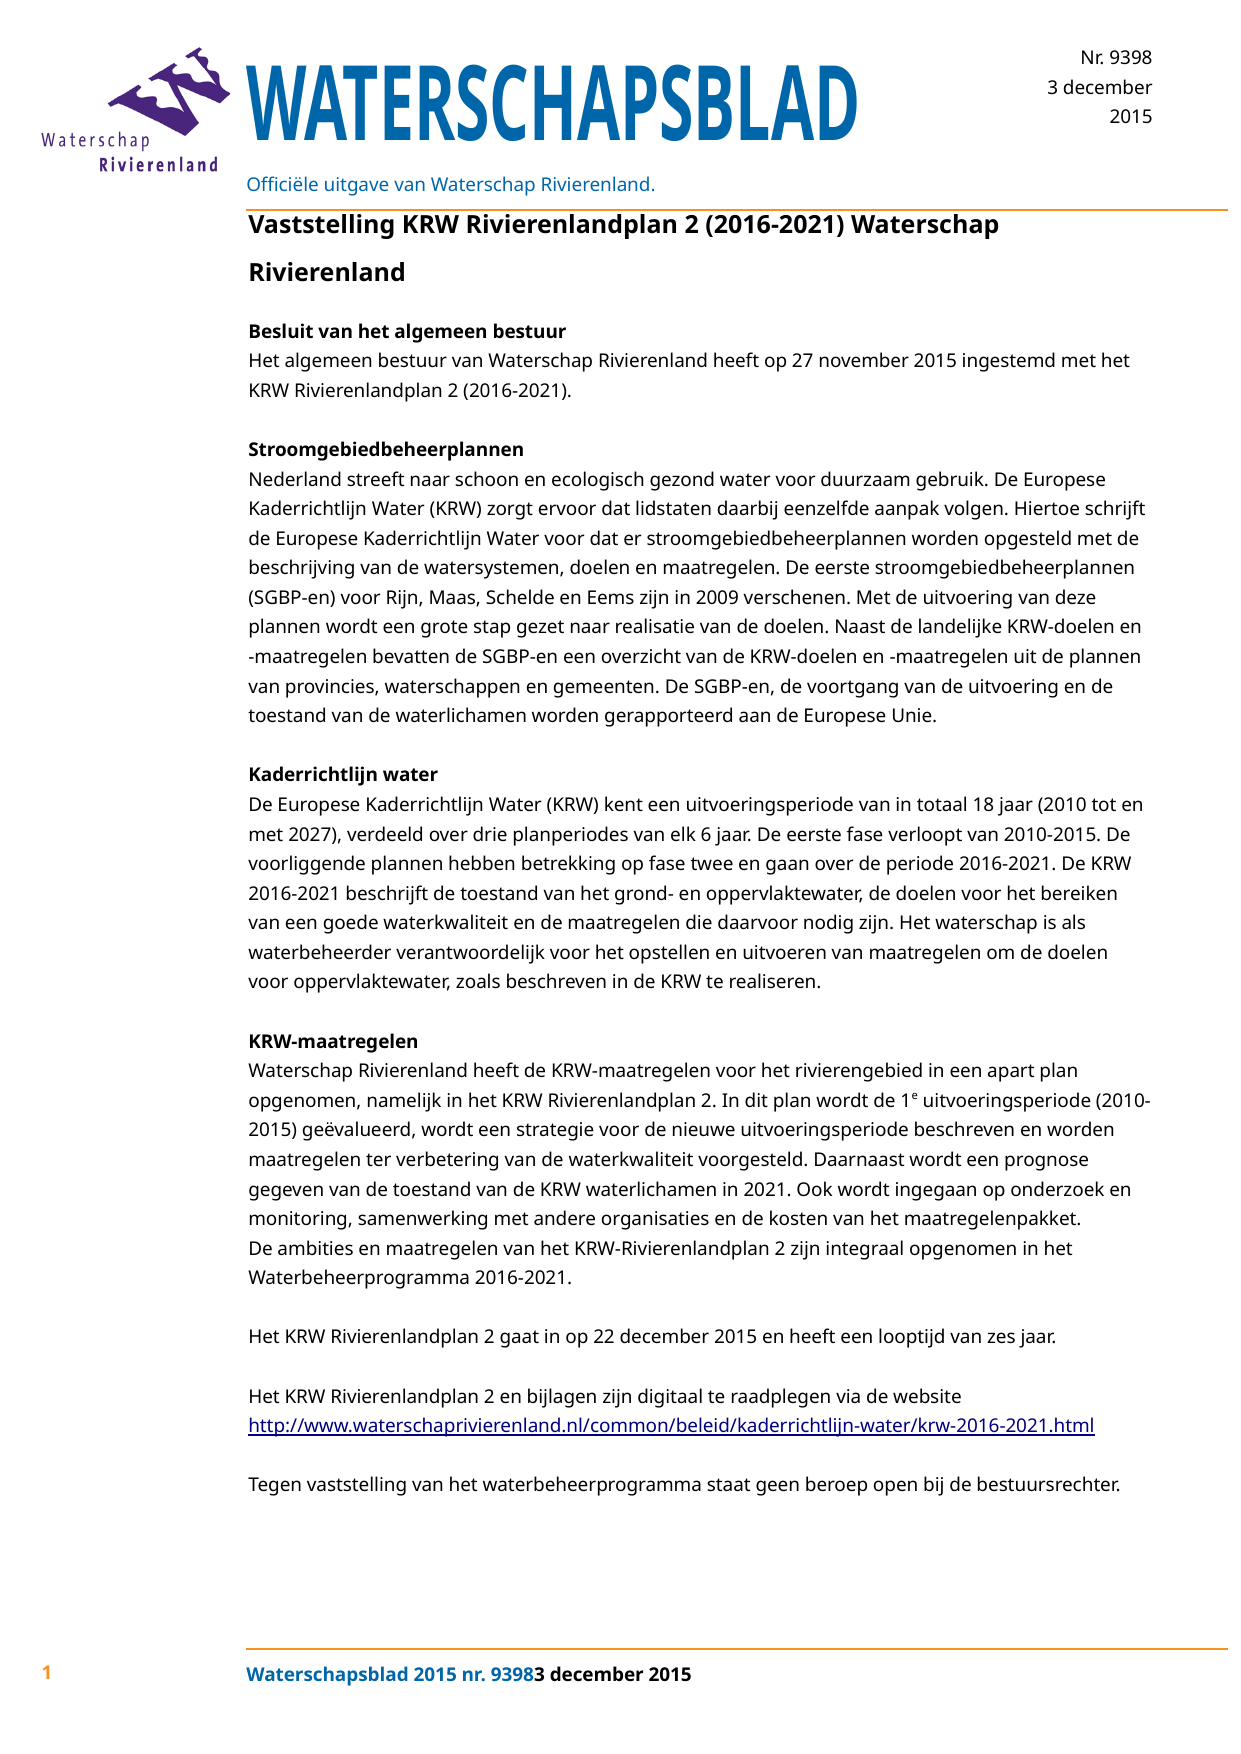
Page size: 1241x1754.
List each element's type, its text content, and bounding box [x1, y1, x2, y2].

text De ambities en maatregelen van het KRW-Rivierenlandplan 2 zijn integraal opgenomen in het Waterbeheerprogramma 2016-2021. [248, 1235, 1152, 1290]
text Het algemeen bestuur van Waterschap Rivierenland heeft op 27 november 2015 ingestemd met het KRW Rivierenlandplan 2 (2016-2021). [248, 347, 1152, 403]
text Het KRW Rivierenlandplan 2 en bijlagen zijn digitaal te raadplegen via de website http://www.waterschaprivierenland.nl/common/beleid/kaderrichtlijn-water/krw-2016-2021.html [248, 1383, 1152, 1438]
text Vaststelling KRW Rivierenlandplan 2 (2016-2021) Waterschap Rivierenland [248, 211, 1152, 288]
text Besluit van het algemeen bestuur [248, 318, 1152, 344]
text Waterschap Rivierenland heeft de KRW-maatregelen voor het rivierengebied in een apart plan opgenomen, namelijk in het KRW Rivierenlandplan 2. In dit plan wordt de 1e uitvoeringsperiode (2010-2015) geëvalueerd, wordt een strategie voor de nieuwe uitvoeringsperiode beschreven en worden maatregelen ter verbetering van de waterkwaliteit voorgesteld. Daarnaast wordt een prognose gegeven van de toestand van de KRW waterlichamen in 2021. Ook wordt ingegaan op onderzoek en monitoring, samenwerking met andere organisaties en de kosten van het maatregelenpakket. [248, 1057, 1152, 1231]
text Nederland streeft naar schoon en ecologisch gezond water voor duurzaam gebruik. De Europese Kaderrichtlijn Water (KRW) zorgt ervoor dat lidstaten daarbij eenzelfde aanpak volgen. Hiertoe schrijft de Europese Kaderrichtlijn Water voor dat er stroomgebiedbeheerplannen worden opgesteld met de beschrijving van de watersystemen, doelen en maatregelen. De eerste stroomgebiedbeheerplannen (SGBP-en) voor Rijn, Maas, Schelde en Eems zijn in 2009 verschenen. Met de uitvoering van deze plannen wordt een grote stap gezet naar realisatie van de doelen. Naast de landelijke KRW-doelen en -maatregelen bevatten de SGBP-en een overzicht van de KRW-doelen en -maatregelen uit de plannen van provincies, waterschappen en gemeenten. De SGBP-en, de voortgang van de uitvoering en de toestand van de waterlichamen worden gerapporteerd aan de Europese Unie. [248, 466, 1152, 728]
text Tegen vaststelling van het waterbeheerprogramma staat geen beroep open bij de bestuursrechter. [248, 1472, 1152, 1497]
text Het KRW Rivierenlandplan 2 gaat in op 22 december 2015 en heeft een looptijd van zes jaar. [248, 1324, 1152, 1349]
text Kaderrichtlijn water [248, 762, 1152, 787]
text Stroomgebiedbeheerplannen [248, 436, 1152, 462]
picture [41, 47, 231, 172]
text De Europese Kaderrichtlijn Water (KRW) kent een uitvoeringsperiode van in totaal 18 jaar (2010 tot en met 2027), verdeeld over drie planperiodes van elk 6 jaar. De eerste fase verloopt van 2010-2015. De voorliggende plannen hebben betrekking op fase twee en gaan over de periode 2016-2021. De KRW 2016-2021 beschrijft de toestand van het grond- en oppervlaktewater, de doelen voor het bereiken van een goede waterkwaliteit en de maatregelen die daarvoor nodig zijn. Het waterschap is als waterbeheerder verantwoordelijk voor het opstellen en uitvoeren van maatregelen om de doelen voor oppervlaktewater, zoals beschreven in de KRW te realiseren. [248, 791, 1152, 994]
text KRW-maatregelen [248, 1028, 1152, 1054]
